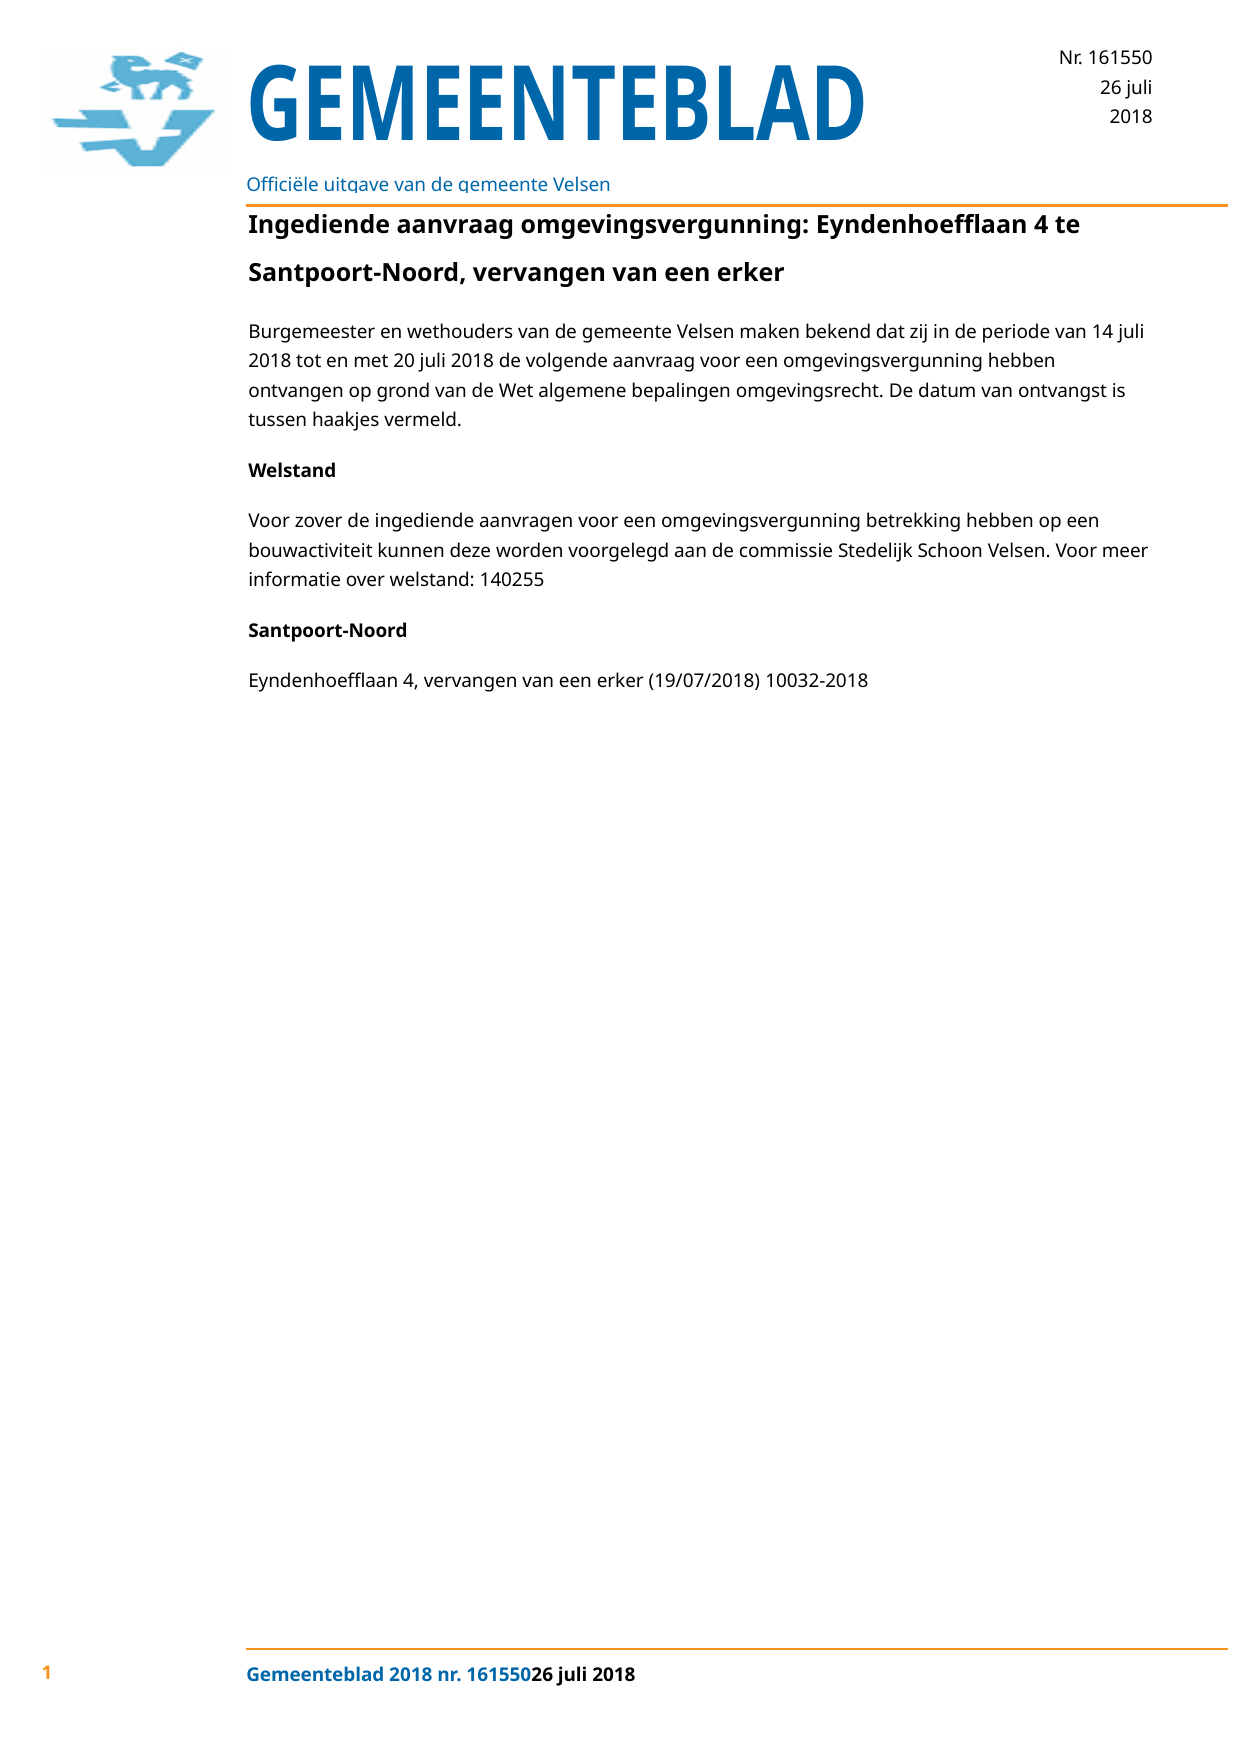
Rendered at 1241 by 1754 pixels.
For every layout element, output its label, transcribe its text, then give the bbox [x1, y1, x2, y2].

text Voor zover de ingediende aanvragen voor een omgevingsvergunning betrekking hebben op een bouwactiviteit kunnen deze worden voorgelegd aan de commissie Stedelijk Schoon Velsen. Voor meer informatie over welstand: 140255 [248, 507, 1152, 592]
text Burgemeester en wethouders van de gemeente Velsen maken bekend dat zij in de periode van 14 juli 2018 tot en met 20 juli 2018 de volgende aanvraag voor een omgevingsvergunning hebben ontvangen op grond van de Wet algemene bepalingen omgevingsrecht. De datum van ontvangst is tussen haakjes vermeld. [248, 318, 1152, 432]
text Ingediende aanvraag omgevingsvergunning: Eyndenhoefflaan 4 te Santpoort-Noord, vervangen van een erker [248, 207, 1152, 288]
text Santpoort-Noord [248, 617, 1152, 643]
text Welstand [248, 457, 1152, 483]
text Eyndenhoefflaan 4, vervangen van een erker (19/07/2018) 10032-2018 [248, 667, 1152, 693]
picture [41, 47, 231, 172]
